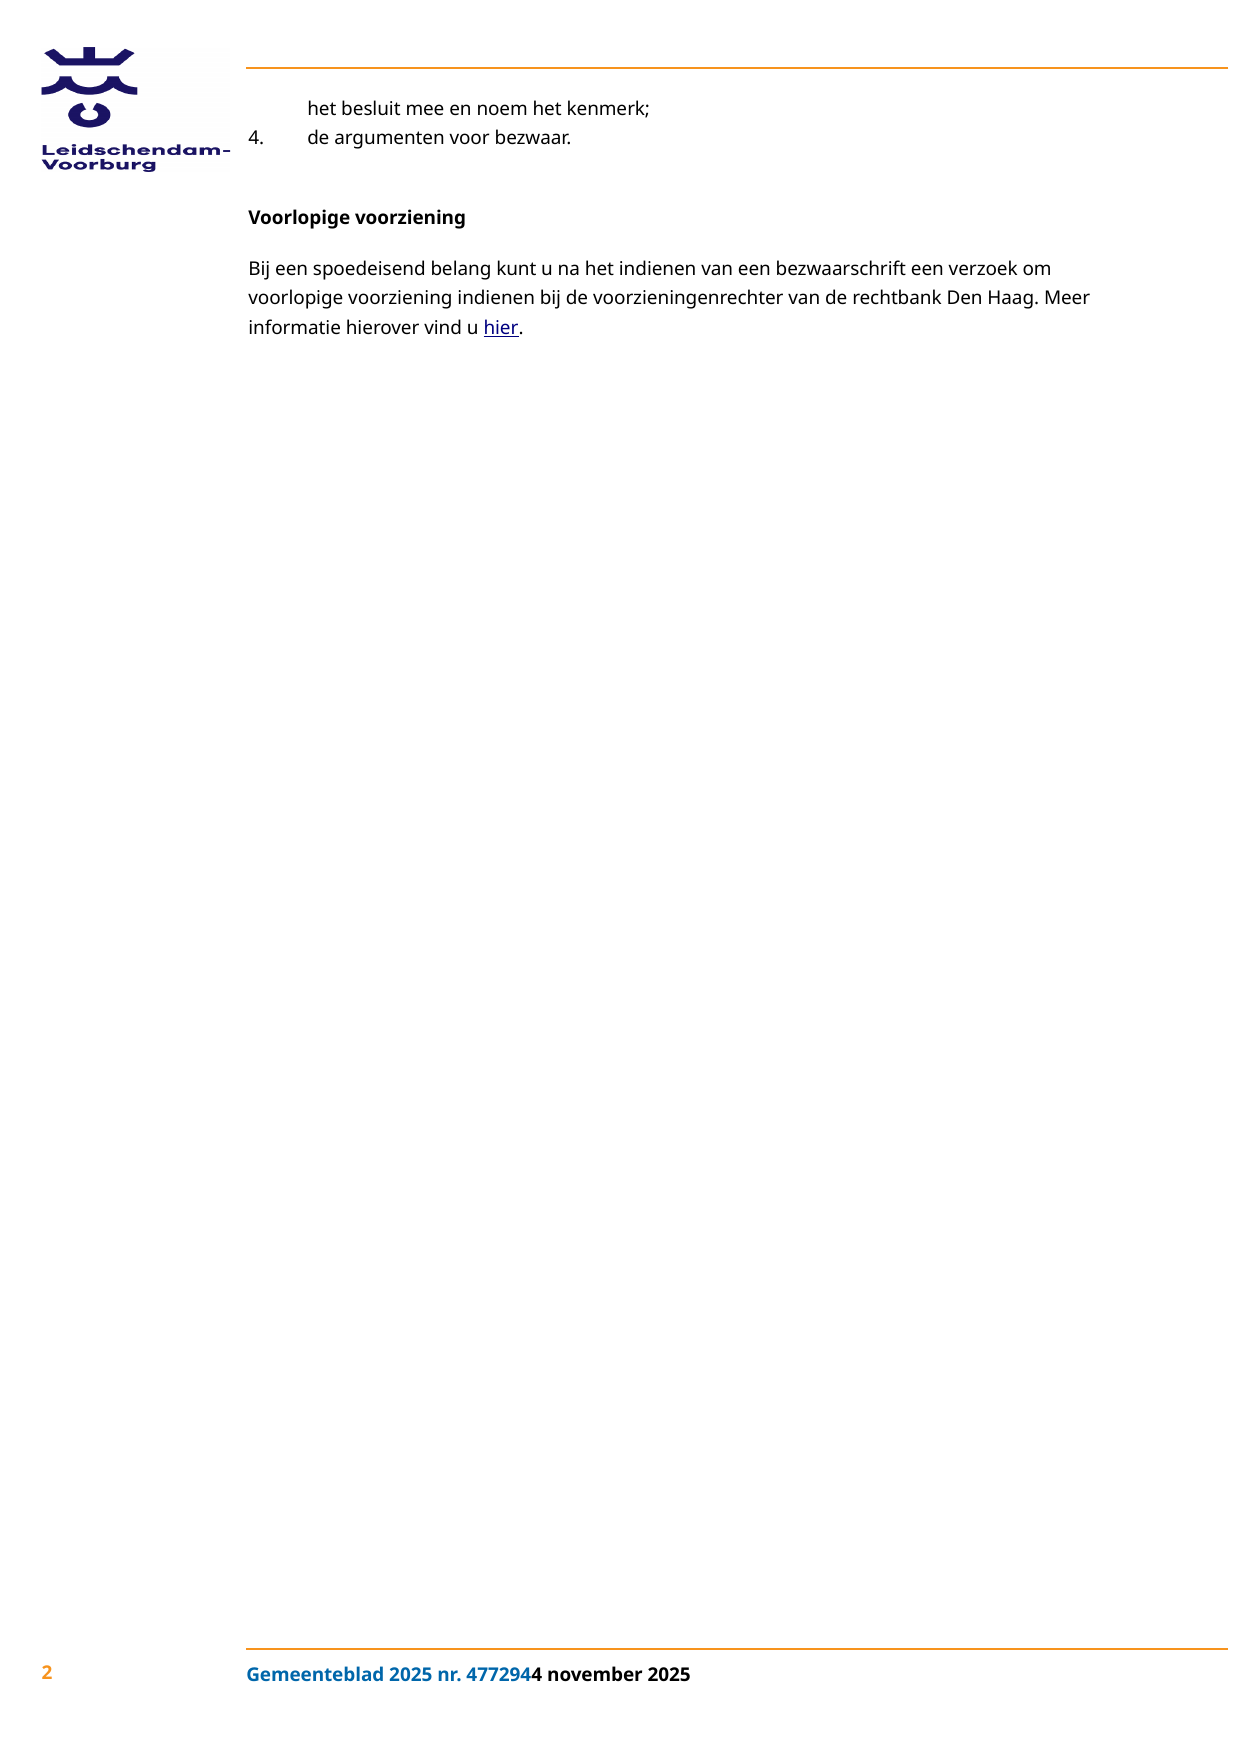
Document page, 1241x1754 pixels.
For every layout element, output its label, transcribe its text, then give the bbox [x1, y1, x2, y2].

list het besluit mee en noem het kenmerk; [248, 95, 1152, 121]
text Bij een spoedeisend belang kunt u na het indienen van een bezwaarschrift een verzoek om voorlopige voorziening indienen bij de voorzieningenrechter van de rechtbank Den Haag. Meer informatie hierover vind u hier. [248, 255, 1152, 340]
list de argumenten voor bezwaar. [248, 124, 1152, 150]
picture [41, 47, 231, 172]
text Voorlopige voorziening [248, 204, 1152, 230]
